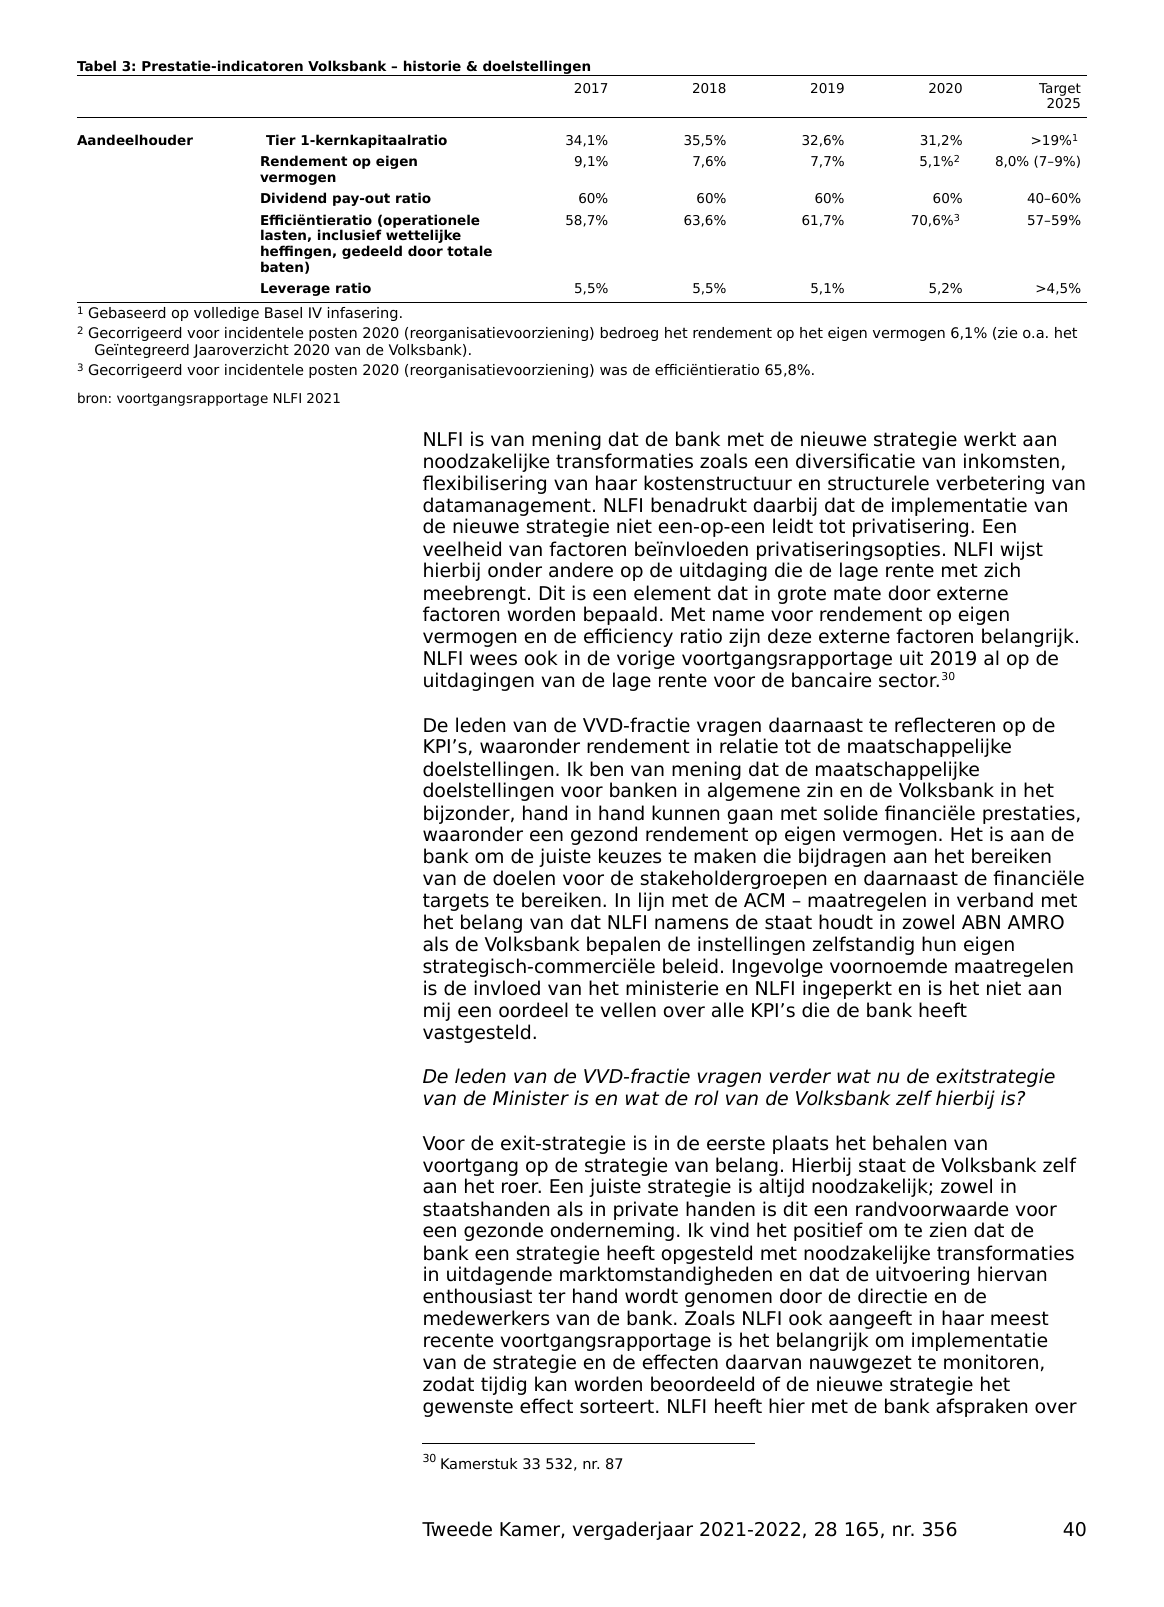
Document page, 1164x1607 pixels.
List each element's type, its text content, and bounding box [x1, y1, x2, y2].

table_cell 34,1% [496, 133, 614, 153]
table_cell 7,6% [614, 153, 732, 190]
text Kamerstuk 33 532, nr. 87 [422, 1452, 1087, 1474]
table_cell 63,6% [614, 211, 732, 280]
table_cell 60% [614, 190, 732, 211]
table_cell 31,2% [850, 133, 968, 153]
table_cell Aandeelhouder [77, 133, 260, 302]
table_cell Dividend pay-out ratio [260, 190, 496, 211]
table_cell 1 Gebaseerd op volledige Basel IV infasering. 2 Gecorrigeerd voor incidentele posten 2020 (reorganisatievoorziening) bedroeg het rendement op het eigen vermogen 6,1% (zie o.a. het Geïntegreerd Jaaroverzicht 2020 van de Volksbank). 3 Gecorrigeerd voor incidentele posten 2020 (reorganisatievoorziening) was de efficiëntieratio 65,8%. bron: voortgangsrapportage NLFI 2021 [77, 303, 1087, 406]
table_cell >19%1 [969, 133, 1087, 153]
table_cell [77, 76, 260, 117]
table_cell [850, 118, 968, 132]
table_header Tabel 3: Prestatie-indicatoren Volksbank – historie & doelstellingen [77, 59, 1087, 75]
table_cell [969, 118, 1087, 132]
table_cell 8,0% (7–9%) [969, 153, 1087, 190]
table_cell 2020 [850, 76, 968, 117]
table_cell 5,1% [732, 280, 850, 302]
text Voor de exit-strategie is in de eerste plaats het behalen van voortgang op de strategie van belang. Hierbij staat de Volksbank zelf aan het roer. Een juiste strategie is altijd noodzakelijk; zowel in staatshanden als in private handen is dit een randvoorwaarde voor een gezonde onderneming. Ik vind het positief om te zien dat de bank een strategie heeft opgesteld met noodzakelijke transformaties in uitdagende marktomstandigheden en dat de uitvoering hiervan enthousiast ter hand wordt genomen door de directie en de medewerkers van de bank. Zoals NLFI ook aangeeft in haar meest recente voortgangsrapportage is het belangrijk om implementatie van de strategie en de effecten daarvan nauwgezet te monitoren, zodat tijdig kan worden beoordeeld of de nieuwe strategie het gewenste effect sorteert. NLFI heeft hier met de bank afspraken over [422, 1132, 1087, 1418]
table_cell [614, 118, 732, 132]
table_cell [77, 118, 260, 132]
table_cell 60% [850, 190, 968, 211]
table_cell 61,7% [732, 211, 850, 280]
table_cell 9,1% [496, 153, 614, 190]
table_cell 2017 [496, 76, 614, 117]
table_cell Tier 1-kernkapitaalratio [260, 133, 496, 153]
table_cell Target 2025 [969, 76, 1087, 117]
table_cell >4,5% [969, 280, 1087, 302]
table_cell 5,1%2 [850, 153, 968, 190]
table_cell 2019 [732, 76, 850, 117]
table_cell 7,7% [732, 153, 850, 190]
table_cell [260, 76, 496, 117]
table_cell Leverage ratio [260, 280, 496, 302]
table_cell [732, 118, 850, 132]
table_cell 40–60% [969, 190, 1087, 211]
table_cell 35,5% [614, 133, 732, 153]
table_cell 57–59% [969, 211, 1087, 280]
table_cell 60% [732, 190, 850, 211]
table_cell [496, 118, 614, 132]
table_cell Efficiëntieratio (operationele lasten, inclusief wettelijke heffingen, gedeeld door totale baten) [260, 211, 496, 280]
table_cell 58,7% [496, 211, 614, 280]
table_cell 32,6% [732, 133, 850, 153]
table_cell 5,5% [614, 280, 732, 302]
table_cell 2018 [614, 76, 732, 117]
text De leden van de VVD-fractie vragen daarnaast te reflecteren op de KPI’s, waaronder rendement in relatie tot de maatschappelijke doelstellingen. Ik ben van mening dat de maatschappelijke doelstellingen voor banken in algemene zin en de Volksbank in het bijzonder, hand in hand kunnen gaan met solide financiële prestaties, waaronder een gezond rendement op eigen vermogen. Het is aan de bank om de juiste keuzes te maken die bijdragen aan het bereiken van de doelen voor de stakeholdergroepen en daarnaast de financiële targets te bereiken. In lijn met de ACM – maatregelen in verband met het belang van dat NLFI namens de staat houdt in zowel ABN AMRO als de Volksbank bepalen de instellingen zelfstandig hun eigen strategisch-commerciële beleid. Ingevolge voornoemde maatregelen is de invloed van het ministerie en NLFI ingeperkt en is het niet aan mij een oordeel te vellen over alle KPI’s die de bank heeft vastgesteld. [422, 714, 1087, 1044]
table_cell [260, 118, 496, 132]
table_cell 5,5% [496, 280, 614, 302]
table_cell 60% [496, 190, 614, 211]
table_cell Rendement op eigen vermogen [260, 153, 496, 190]
table_cell 70,6%3 [850, 211, 968, 280]
table_cell 5,2% [850, 280, 968, 302]
text De leden van de VVD-fractie vragen verder wat nu de exitstrategie van de Minister is en wat de rol van de Volksbank zelf hierbij is? [422, 1066, 1087, 1110]
text NLFI is van mening dat de bank met de nieuwe strategie werkt aan noodzakelijke transformaties zoals een diversificatie van inkomsten, flexibilisering van haar kostenstructuur en structurele verbetering van datamanagement. NLFI benadrukt daarbij dat de implementatie van de nieuwe strategie niet een-op-een leidt tot privatisering. Een veelheid van factoren beïnvloeden privatiseringsopties. NLFI wijst hierbij onder andere op de uitdaging die de lage rente met zich meebrengt. Dit is een element dat in grote mate door externe factoren worden bepaald. Met name voor rendement op eigen vermogen en de efficiency ratio zijn deze externe factoren belangrijk. NLFI wees ook in de vorige voortgangsrapportage uit 2019 al op de uitdagingen van de lage rente voor de bancaire sector. [422, 428, 1087, 692]
